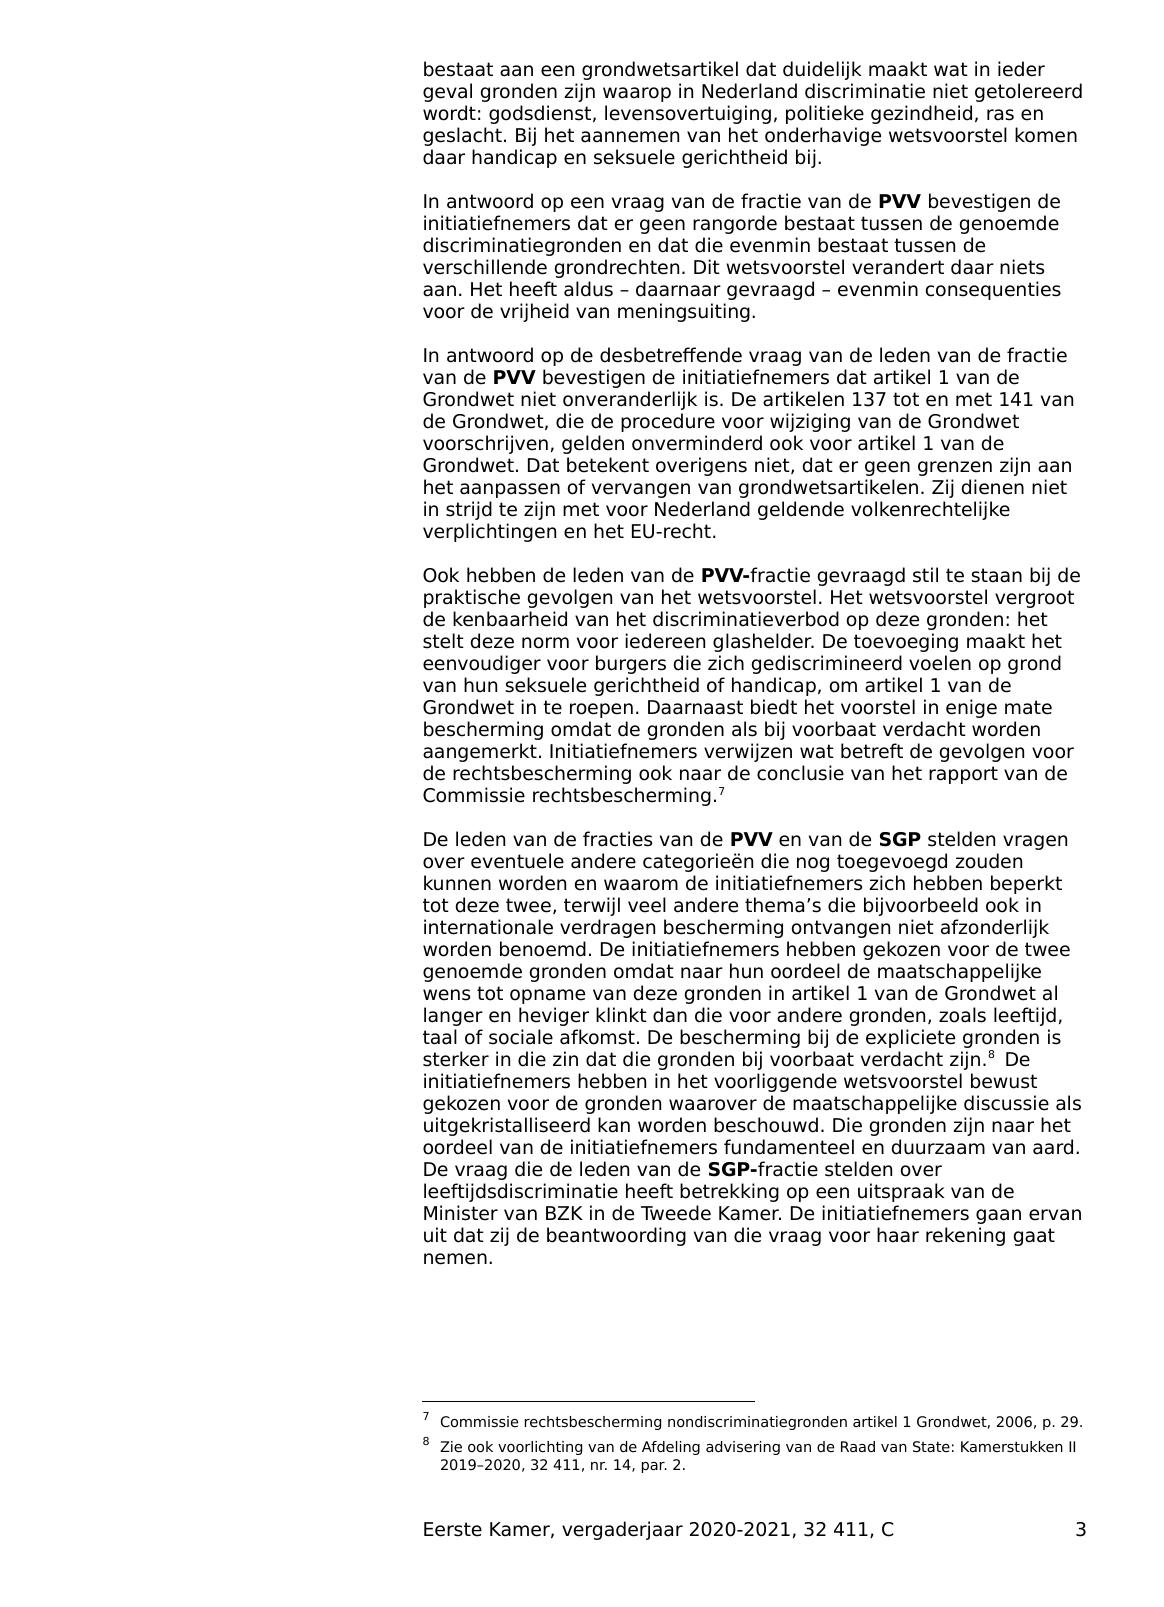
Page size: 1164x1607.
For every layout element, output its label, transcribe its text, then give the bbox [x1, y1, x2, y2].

text In antwoord op een vraag van de fractie van de PVV bevestigen de initiatiefnemers dat er geen rangorde bestaat tussen de genoemde discriminatiegronden en dat die evenmin bestaat tussen de verschillende grondrechten. Dit wetsvoorstel verandert daar niets aan. Het heeft aldus – daarnaar gevraagd – evenmin consequenties voor de vrijheid van meningsuiting. [422, 191, 1087, 323]
text De vraag die de leden van de SGP-fractie stelden over leeftijdsdiscriminatie heeft betrekking op een uitspraak van de Minister van BZK in de Tweede Kamer. De initiatiefnemers gaan ervan uit dat zij de beantwoording van die vraag voor haar rekening gaat nemen. [422, 1159, 1087, 1269]
text bestaat aan een grondwetsartikel dat duidelijk maakt wat in ieder geval gronden zijn waarop in Nederland discriminatie niet getolereerd wordt: godsdienst, levensovertuiging, politieke gezindheid, ras en geslacht. Bij het aannemen van het onderhavige wetsvoorstel komen daar handicap en seksuele gerichtheid bij. [422, 59, 1087, 169]
text Commissie rechtsbescherming nondiscriminatiegronden artikel 1 Grondwet, 2006, p. 29. [422, 1410, 1087, 1432]
text Zie ook voorlichting van de Afdeling advisering van de Raad van State: Kamerstukken II 2019–2020, 32 411, nr. 14, par. 2. [422, 1435, 1087, 1474]
text In antwoord op de desbetreffende vraag van de leden van de fractie van de PVV bevestigen de initiatiefnemers dat artikel 1 van de Grondwet niet onveranderlijk is. De artikelen 137 tot en met 141 van de Grondwet, die de procedure voor wijziging van de Grondwet voorschrijven, gelden onverminderd ook voor artikel 1 van de Grondwet. Dat betekent overigens niet, dat er geen grenzen zijn aan het aanpassen of vervangen van grondwetsartikelen. Zij dienen niet in strijd te zijn met voor Nederland geldende volkenrechtelijke verplichtingen en het EU-recht. [422, 345, 1087, 543]
text De leden van de fracties van de PVV en van de SGP stelden vragen over eventuele andere categorieën die nog toegevoegd zouden kunnen worden en waarom de initiatiefnemers zich hebben beperkt tot deze twee, terwijl veel andere thema’s die bijvoorbeeld ook in internationale verdragen bescherming ontvangen niet afzonderlijk worden benoemd. De initiatiefnemers hebben gekozen voor de twee genoemde gronden omdat naar hun oordeel de maatschappelijke wens tot opname van deze gronden in artikel 1 van de Grondwet al langer en heviger klinkt dan die voor andere gronden, zoals leeftijd, taal of sociale afkomst. De bescherming bij de expliciete gronden is sterker in die zin dat die gronden bij voorbaat verdacht zijn. De initiatiefnemers hebben in het voorliggende wetsvoorstel bewust gekozen voor de gronden waarover de maatschappelijke discussie als uitgekristalliseerd kan worden beschouwd. Die gronden zijn naar het oordeel van de initiatiefnemers fundamenteel en duurzaam van aard. [422, 829, 1087, 1159]
text Ook hebben de leden van de PVV-fractie gevraagd stil te staan bij de praktische gevolgen van het wetsvoorstel. Het wetsvoorstel vergroot de kenbaarheid van het discriminatieverbod op deze gronden: het stelt deze norm voor iedereen glashelder. De toevoeging maakt het eenvoudiger voor burgers die zich gediscrimineerd voelen op grond van hun seksuele gerichtheid of handicap, om artikel 1 van de Grondwet in te roepen. Daarnaast biedt het voorstel in enige mate bescherming omdat de gronden als bij voorbaat verdacht worden aangemerkt. Initiatiefnemers verwijzen wat betreft de gevolgen voor de rechtsbescherming ook naar de conclusie van het rapport van de Commissie rechtsbescherming. [422, 565, 1087, 807]
